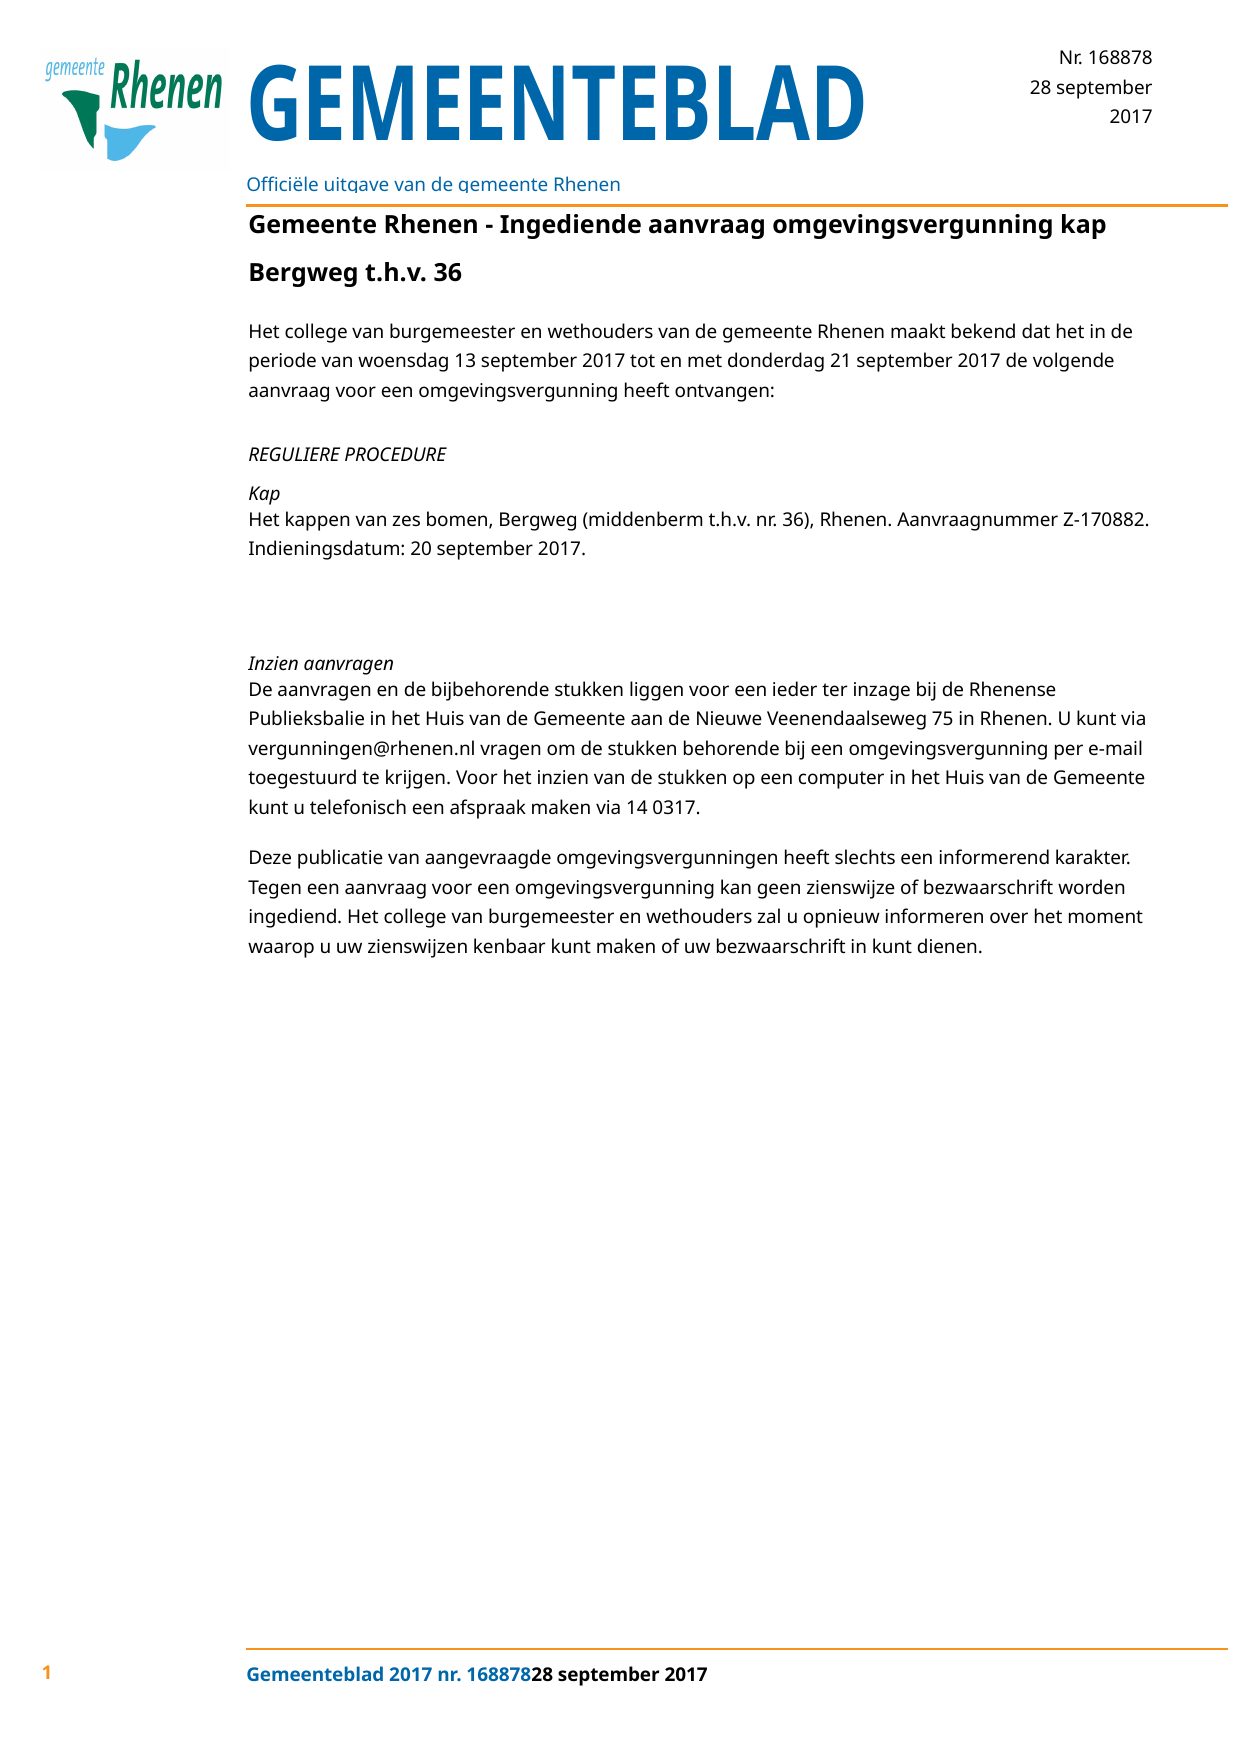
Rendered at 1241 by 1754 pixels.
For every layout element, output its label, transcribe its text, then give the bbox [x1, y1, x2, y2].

text Inzien aanvragen [248, 650, 1152, 676]
text Het kappen van zes bomen, Bergweg (middenberm t.h.v. nr. 36), Rhenen. Aanvraagnummer Z-170882. Indieningsdatum: 20 september 2017. [248, 506, 1152, 561]
text De aanvragen en de bijbehorende stukken liggen voor een ieder ter inzage bij de Rhenense Publieksbalie in het Huis van de Gemeente aan de Nieuwe Veenendaalseweg 75 in Rhenen. U kunt via vergunningen@rhenen.nl vragen om de stukken behorende bij een omgevingsvergunning per e-mail toegestuurd te krijgen. Voor het inzien van de stukken op een computer in het Huis van de Gemeente kunt u telefonisch een afspraak maken via 14 0317. [248, 676, 1152, 820]
text Gemeente Rhenen - Ingediende aanvraag omgevingsvergunning kap Bergweg t.h.v. 36 [248, 207, 1152, 288]
picture [41, 47, 231, 172]
text Het college van burgemeester en wethouders van de gemeente Rhenen maakt bekend dat het in de periode van woensdag 13 september 2017 tot en met donderdag 21 september 2017 de volgende aanvraag voor een omgevingsvergunning heeft ontvangen: [248, 318, 1152, 403]
text Deze publicatie van aangevraagde omgevingsvergunningen heeft slechts een informerend karakter. Tegen een aanvraag voor een omgevingsvergunning kan geen zienswijze of bezwaarschrift worden ingediend. Het college van burgemeester en wethouders zal u opnieuw informeren over het moment waarop u uw zienswijzen kenbaar kunt maken of uw bezwaarschrift in kunt dienen. [248, 844, 1152, 959]
text REGULIERE PROCEDURE [248, 441, 1152, 467]
text Kap [248, 480, 1152, 506]
